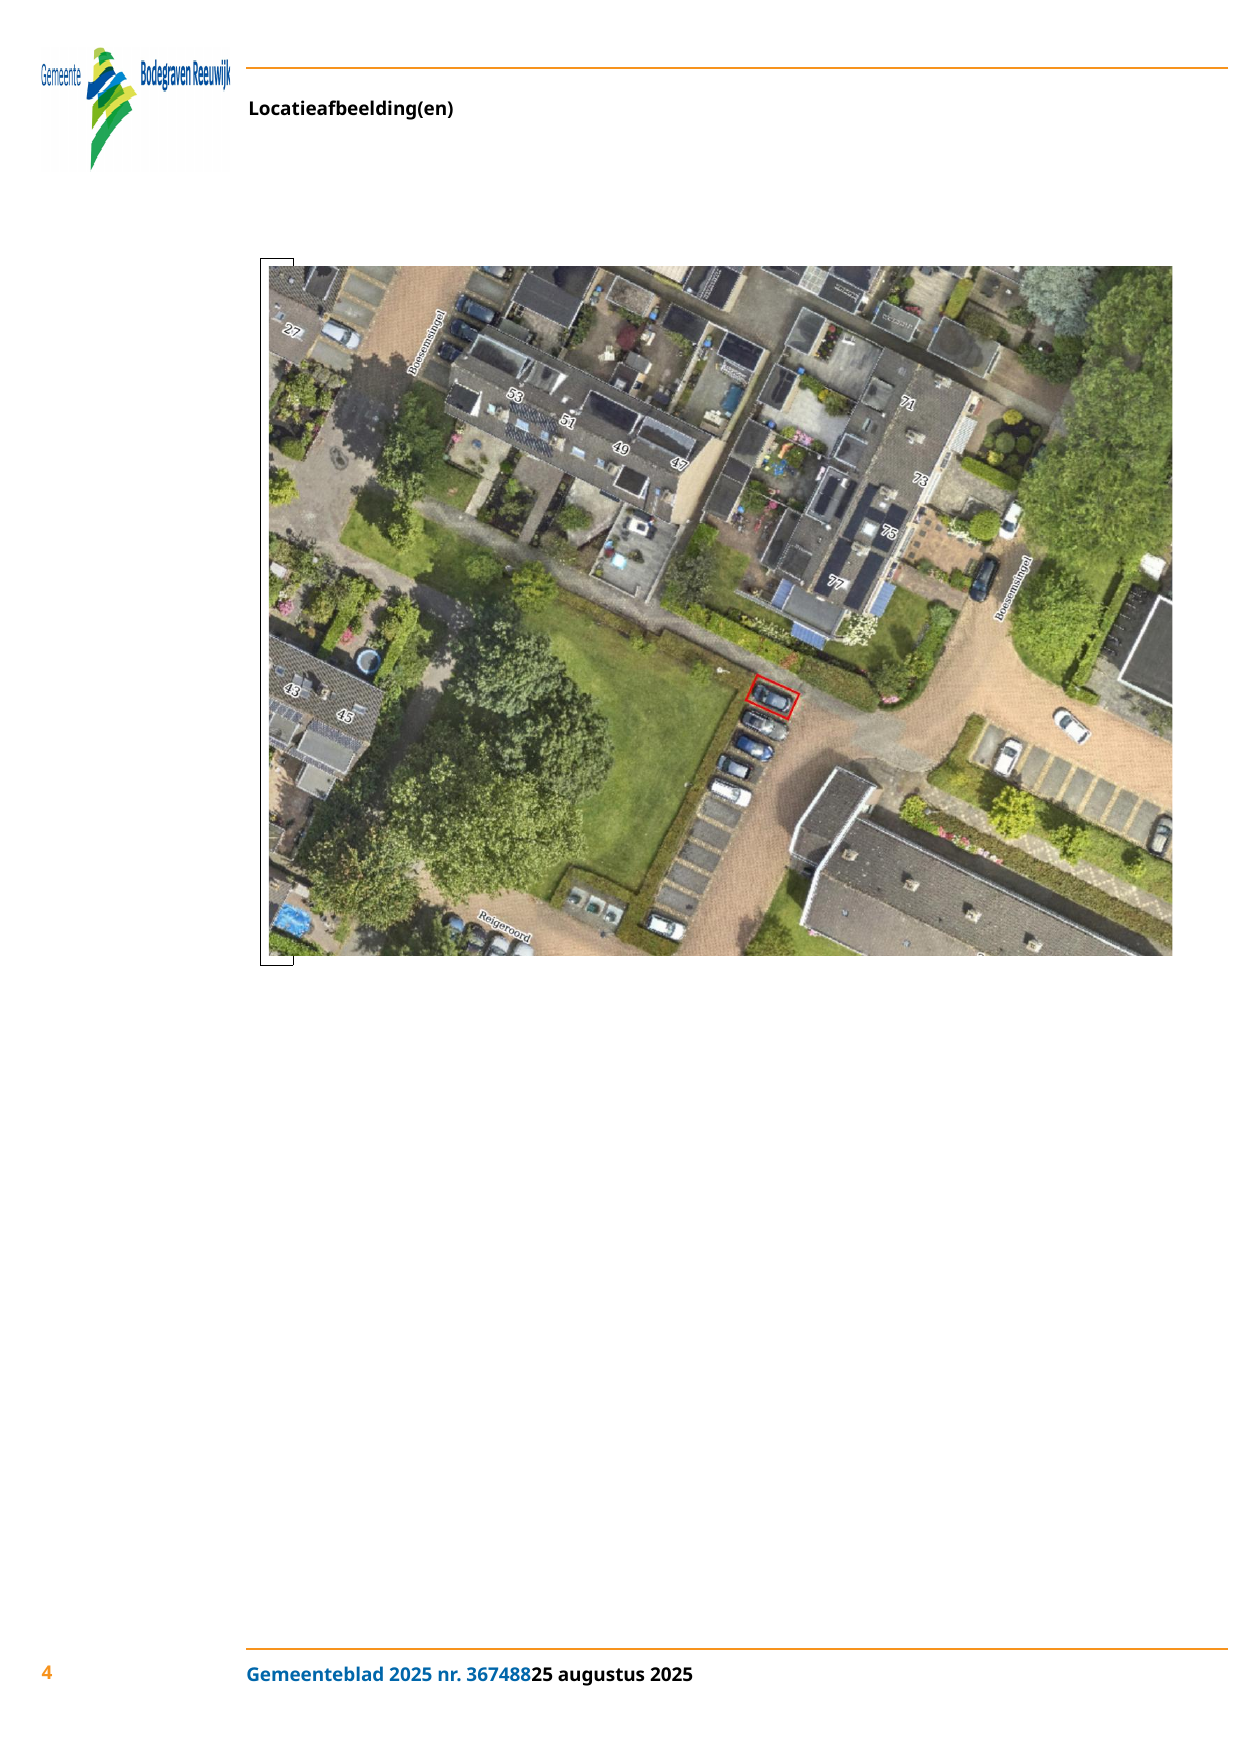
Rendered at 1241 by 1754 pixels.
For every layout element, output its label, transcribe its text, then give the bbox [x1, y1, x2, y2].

text Locatieafbeelding(en) [248, 95, 1152, 121]
picture [41, 47, 231, 172]
picture [268, 266, 1173, 956]
